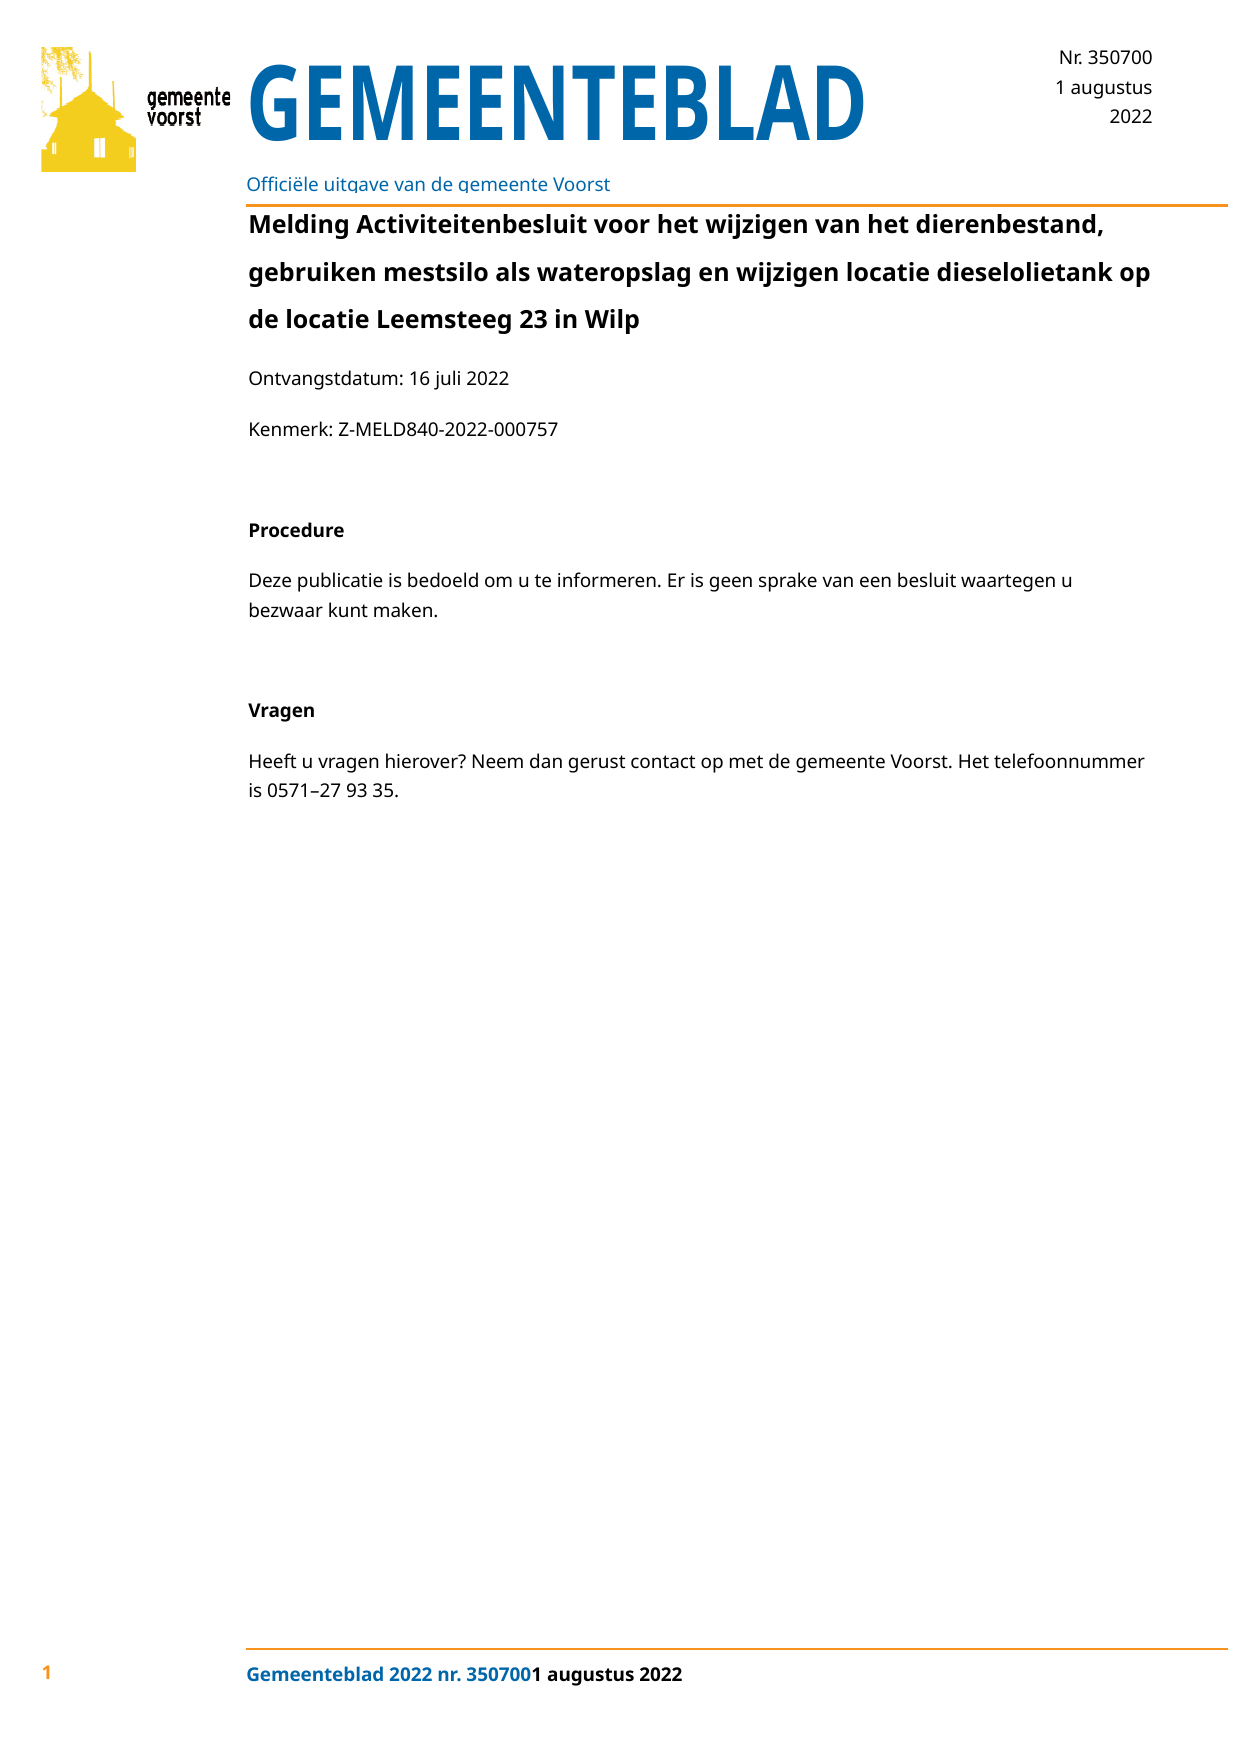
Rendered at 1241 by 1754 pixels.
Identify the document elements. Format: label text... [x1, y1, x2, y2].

text Melding Activiteitenbesluit voor het wijzigen van het dierenbestand, gebruiken mestsilo als wateropslag en wijzigen locatie dieselolietank op de locatie Leemsteeg 23 in Wilp [248, 207, 1152, 336]
text Kenmerk: Z-MELD840-2022-000757 [248, 416, 1152, 442]
text Heeft u vragen hierover? Neem dan gerust contact op met de gemeente Voorst. Het telefoonnummer is 0571–27 93 35. [248, 748, 1152, 803]
text Procedure [248, 517, 1152, 542]
text Ontvangstdatum: 16 juli 2022 [248, 366, 1152, 391]
picture [41, 47, 231, 172]
text Vragen [248, 698, 1152, 723]
text Deze publicatie is bedoeld om u te informeren. Er is geen sprake van een besluit waartegen u bezwaar kunt maken. [248, 567, 1152, 622]
